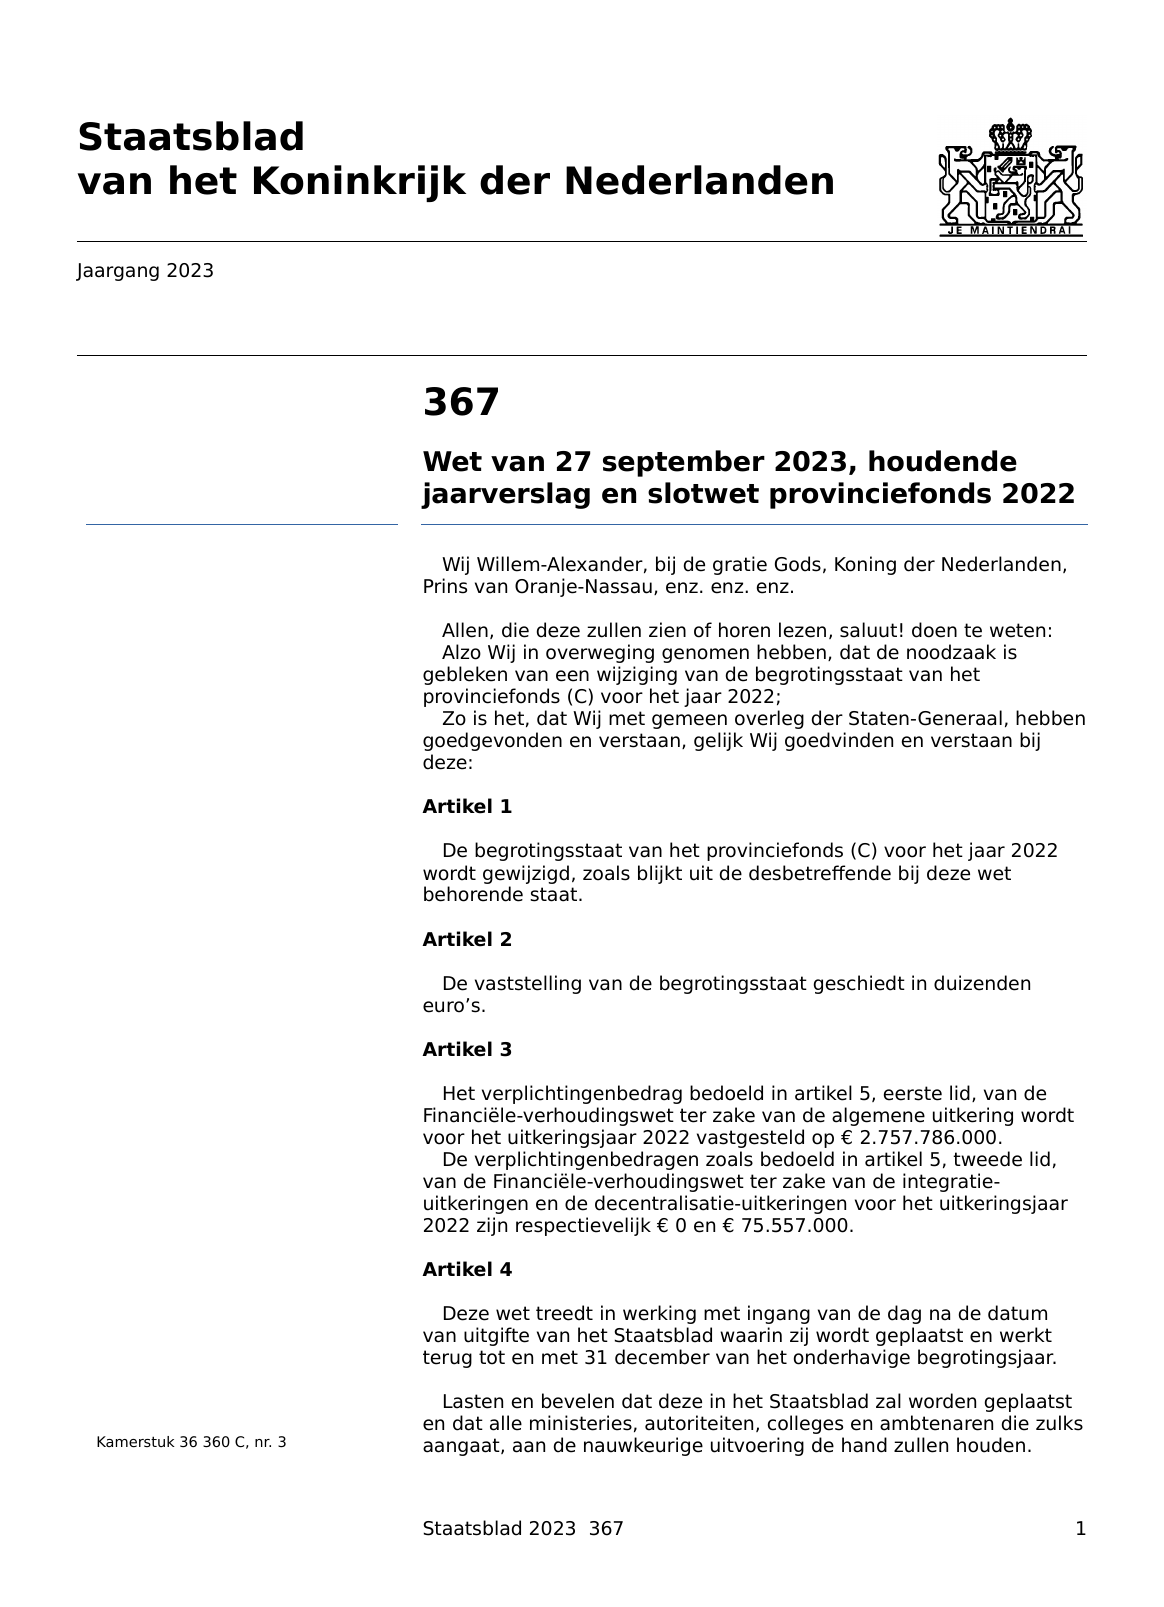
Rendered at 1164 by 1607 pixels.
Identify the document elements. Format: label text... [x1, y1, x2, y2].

subtitle Artikel 2 [422, 928, 1087, 951]
text De begrotingsstaat van het provinciefonds (C) voor het jaar 2022 wordt gewijzigd, zoals blijkt uit de desbetreffende bij deze wet behorende staat. [422, 840, 1087, 906]
text De vaststelling van de begrotingsstaat geschiedt in duizenden euro’s. [422, 973, 1087, 1017]
text De verplichtingenbedragen zoals bedoeld in artikel 5, tweede lid, van de Financiële-verhoudingswet ter zake van de integratie-uitkeringen en de decentralisatie-uitkeringen voor het uitkeringsjaar 2022 zijn respectievelijk € 0 en € 75.557.000. [422, 1149, 1087, 1237]
table_header Staatsblad van het Koninkrijk der Nederlanden [77, 100, 886, 241]
text Alzo Wij in overweging genomen hebben, dat de noodzaak is gebleken van een wijziging van de begrotingsstaat van het provinciefonds (C) voor het jaar 2022; [422, 642, 1087, 708]
text Lasten en bevelen dat deze in het Staatsblad zal worden geplaatst en dat alle ministeries, autoriteiten, colleges en ambtenaren die zulks aangaat, aan de nauwkeurige uitvoering de hand zullen houden. [422, 1391, 1087, 1457]
text Deze wet treedt in werking met ingang van de dag na de datum van uitgifte van het Staatsblad waarin zij wordt geplaatst en werkt terug tot en met 31 december van het onderhavige begrotingsjaar. [422, 1303, 1087, 1369]
text Kamerstuk 36 360 C, nr. 3 [77, 1434, 396, 1451]
text Wij Willem-Alexander, bij de gratie Gods, Koning der Nederlanden, Prins van Oranje-Nassau, enz. enz. enz. [422, 554, 1087, 598]
table_header [886, 100, 1087, 241]
subtitle Artikel 4 [422, 1259, 1087, 1281]
text Het verplichtingenbedrag bedoeld in artikel 5, eerste lid, van de Financiële-verhoudingswet ter zake van de algemene uitkering wordt voor het uitkeringsjaar 2022 vastgesteld op € 2.757.786.000. [422, 1083, 1087, 1149]
subtitle 367 [422, 381, 1087, 424]
text Wet van 27 september 2023, houdende jaarverslag en slotwet provinciefonds 2022 [422, 447, 1087, 510]
picture [936, 115, 1087, 240]
subtitle Artikel 3 [422, 1039, 1087, 1061]
text Zo is het, dat Wij met gemeen overleg der Staten-Generaal, hebben goedgevonden en verstaan, gelijk Wij goedvinden en verstaan bij deze: [422, 708, 1087, 774]
subtitle Artikel 1 [422, 796, 1087, 818]
text Allen, die deze zullen zien of horen lezen, saluut! doen te weten: [422, 620, 1087, 642]
table_cell Jaargang 2023 [77, 242, 1087, 355]
